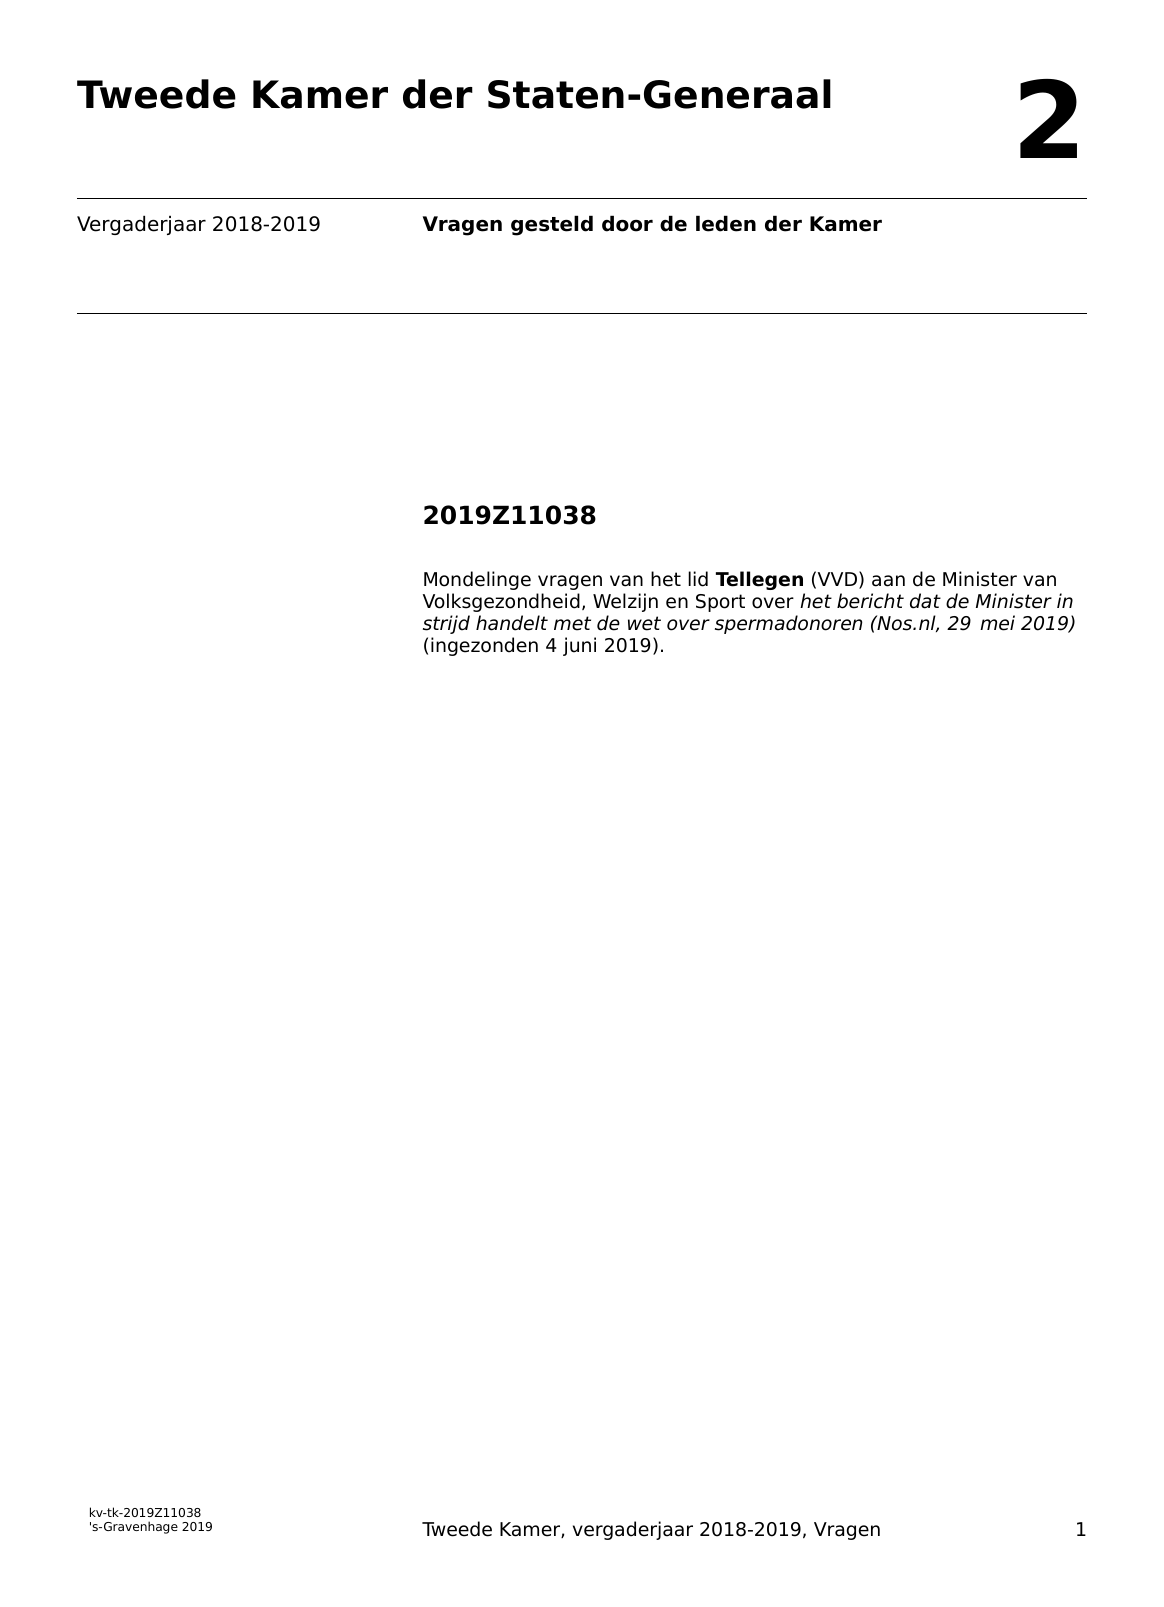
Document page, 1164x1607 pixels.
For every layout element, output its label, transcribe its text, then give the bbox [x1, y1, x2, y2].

text Mondelinge vragen van het lid Tellegen (VVD) aan de Minister van Volksgezondheid, Welzijn en Sport over het bericht dat de Minister in strijd handelt met de wet over spermadonoren (Nos.nl, 29 mei 2019) (ingezonden 4 juni 2019). [422, 569, 1087, 657]
table_cell Vragen gesteld door de leden der Kamer [422, 199, 1087, 313]
text 's-Gravenhage 2019 [88, 1520, 323, 1534]
text kv-tk-2019Z11038 [88, 1506, 323, 1520]
table_header 2 [886, 59, 1087, 198]
table_header Tweede Kamer der Staten-Generaal [77, 59, 886, 198]
text 2019Z11038 [422, 501, 1087, 531]
table_cell Vergaderjaar 2018-2019 [77, 199, 422, 313]
